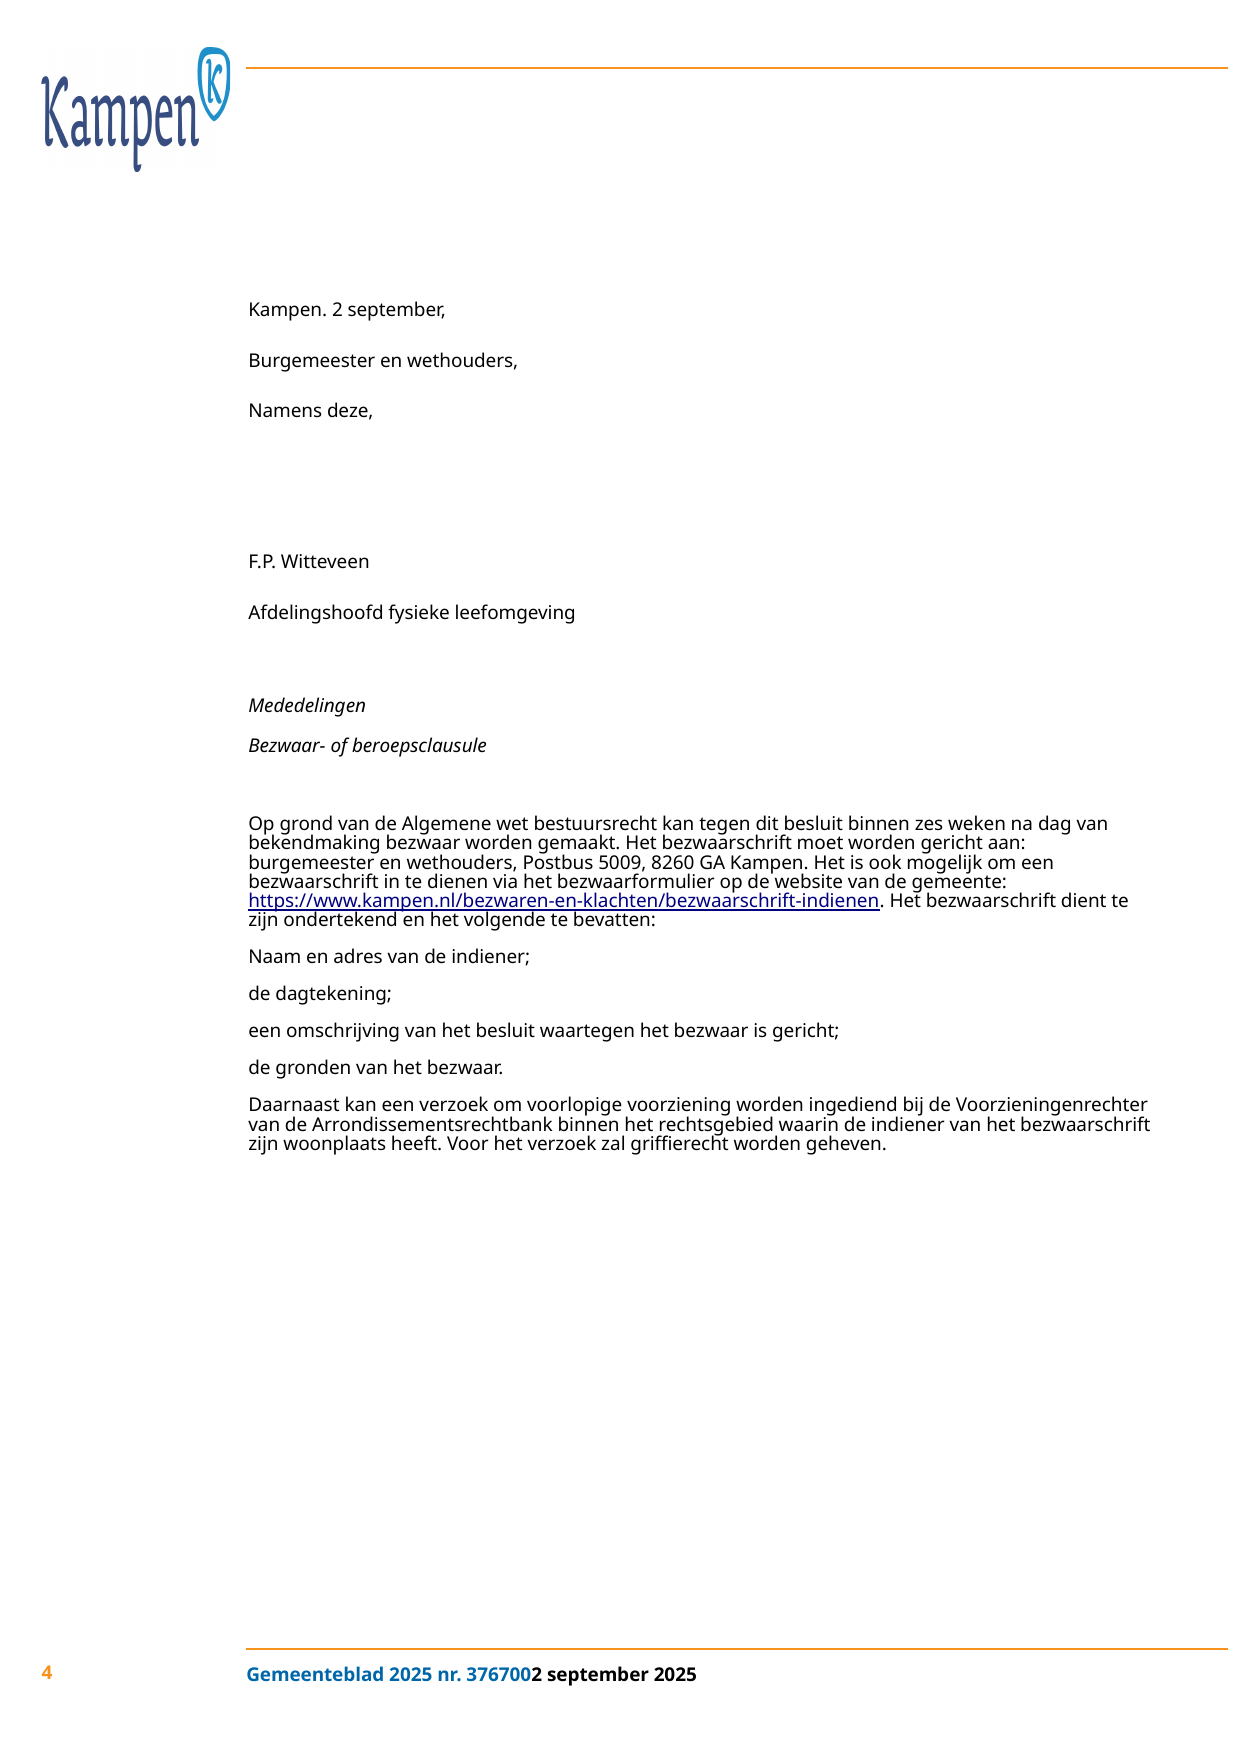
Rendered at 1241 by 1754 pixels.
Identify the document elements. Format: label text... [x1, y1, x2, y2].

text Daarnaast kan een verzoek om voorlopige voorziening worden ingediend bij de Voorzieningenrechter van de Arrondissementsrechtbank binnen het rechtsgebied waarin de indiener van het bezwaarschrift zijn woonplaats heeft. Voor het verzoek zal griffierecht worden geheven. [248, 1096, 1152, 1154]
text Kampen. 2 september, [248, 296, 1152, 322]
text Namens deze, [248, 397, 1152, 423]
text Op grond van de Algemene wet bestuursrecht kan tegen dit besluit binnen zes weken na dag van bekendmaking bezwaar worden gemaakt. Het bezwaarschrift moet worden gericht aan: burgemeester en wethouders, Postbus 5009, 8260 GA Kampen. Het is ook mogelijk om een bezwaarschrift in te dienen via het bezwaarformulier op de website van de gemeente: https://www.kampen.nl/bezwaren-en-klachten/bezwaarschrift-indienen. Het bezwaarschrift dient te zijn ondertekend en het volgende te bevatten: [248, 815, 1152, 931]
text Afdelingshoofd fysieke leefomgeving [248, 599, 1152, 625]
text Bezwaar- of beroepsclausule [248, 732, 1152, 757]
text Mededelingen [248, 692, 1152, 718]
text de gronden van het bezwaar. [248, 1059, 1152, 1079]
text een omschrijving van het besluit waartegen het bezwaar is gericht; [248, 1022, 1152, 1042]
text Burgemeester en wethouders, [248, 347, 1152, 373]
text de dagtekening; [248, 985, 1152, 1005]
picture [41, 47, 231, 172]
text F.P. Witteveen [248, 548, 1152, 574]
text Naam en adres van de indiener; [248, 948, 1152, 968]
